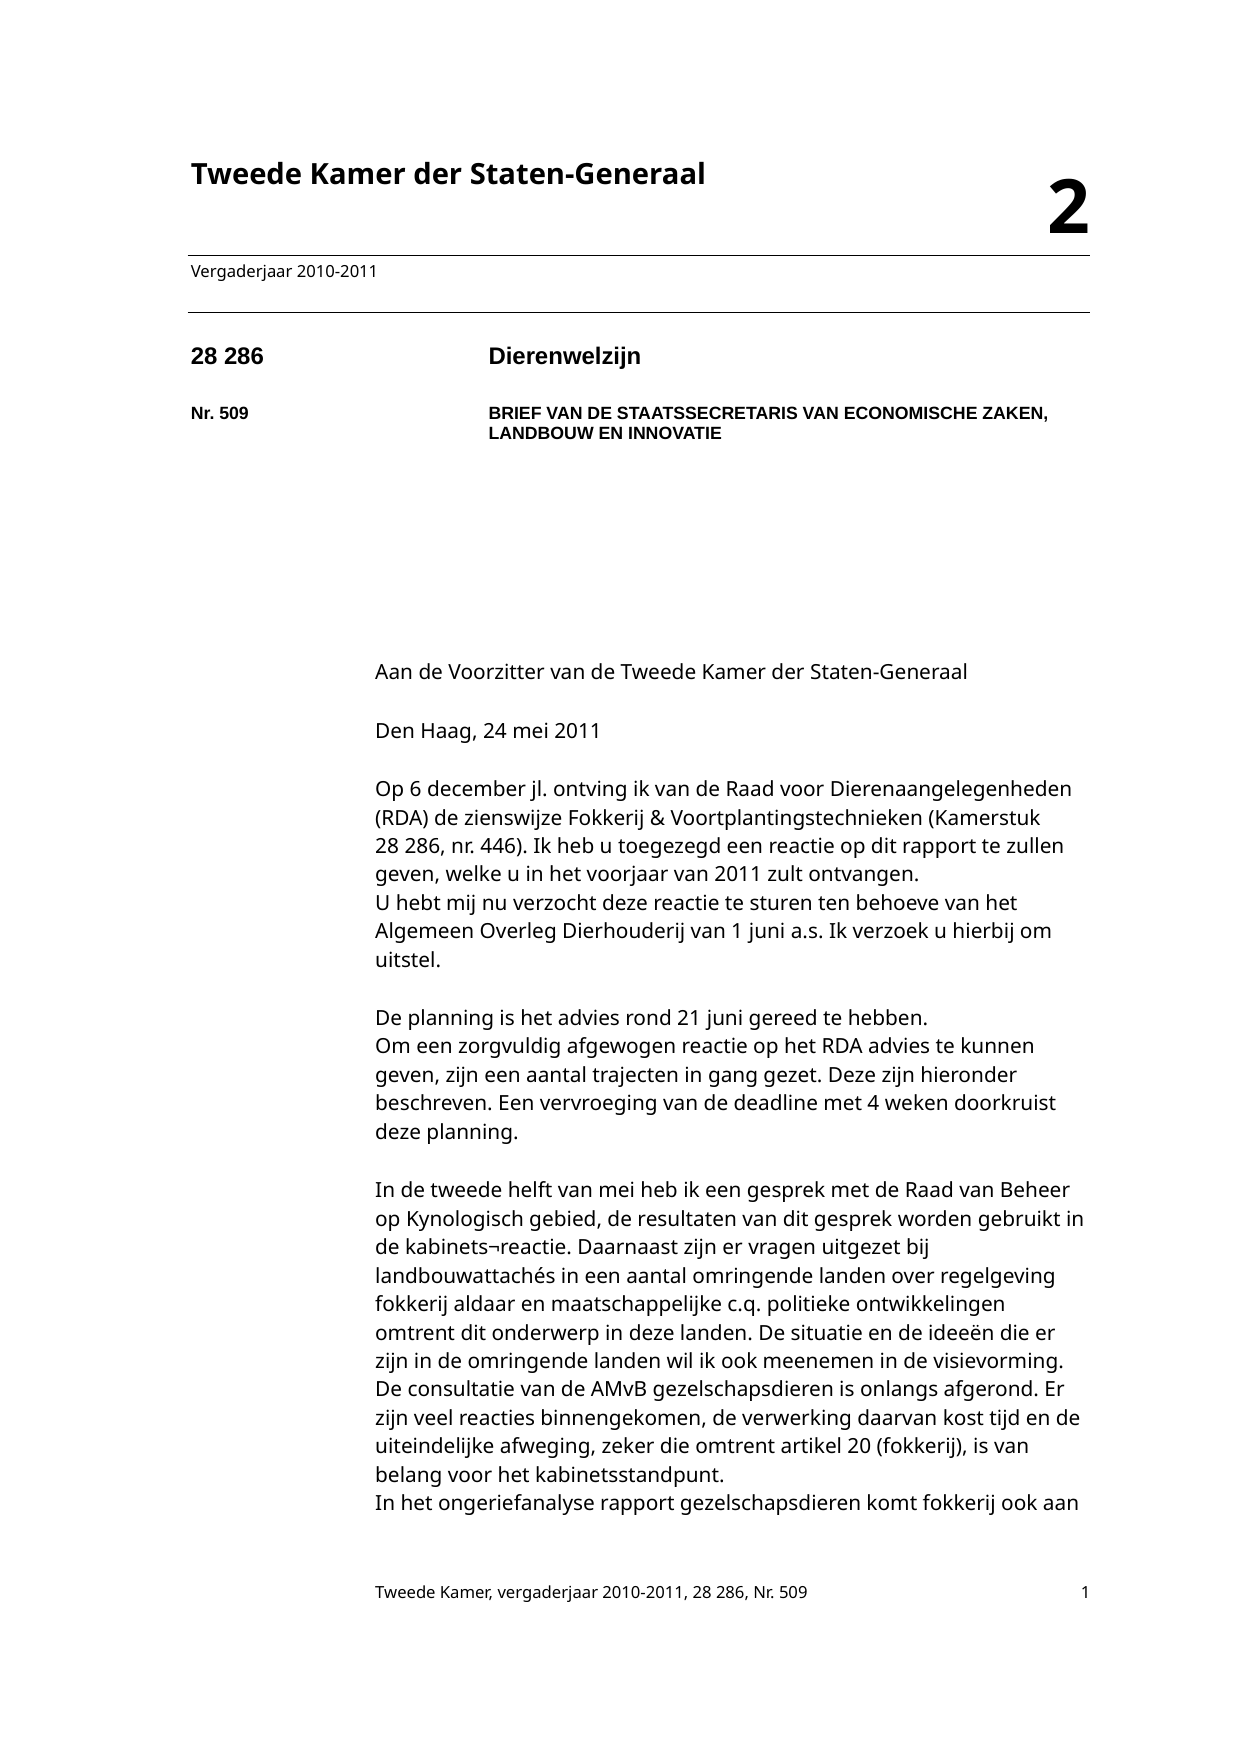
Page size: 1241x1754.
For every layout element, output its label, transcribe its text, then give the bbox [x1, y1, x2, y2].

text U hebt mij nu verzocht deze reactie te sturen ten behoeve van het Algemeen Overleg Dierhouderij van 1 juni a.s. Ik verzoek u hierbij om uitstel. [375, 888, 1090, 973]
text In de tweede helft van mei heb ik een gesprek met de Raad van Beheer op Kynologisch gebied, de resultaten van dit gesprek worden gebruikt in de kabinets¬reactie. Daarnaast zijn er vragen uitgezet bij landbouwattachés in een aantal omringende landen over regelgeving fokkerij aldaar en maatschappelijke c.q. politieke ontwikkelingen omtrent dit onderwerp in deze landen. De situatie en de ideeën die er zijn in de omringende landen wil ik ook meenemen in de visievorming. [375, 1175, 1090, 1374]
table_cell Vergaderjaar 2010-2011 [188, 256, 485, 312]
text Om een zorgvuldig afgewogen reactie op het RDA advies te kunnen geven, zijn een aantal trajecten in gang gezet. Deze zijn hieronder beschreven. Een vervroeging van de deadline met 4 weken doorkruist deze planning. [375, 1032, 1090, 1145]
text Op 6 december jl. ontving ik van de Raad voor Dierenaangelegenheden (RDA) de zienswijze Fokkerij & Voortplantingstechnieken (Kamerstuk 28 286, nr. 446). Ik heb u toegezegd een reactie op dit rapport te zullen geven, welke u in het voorjaar van 2011 zult ontvangen. [375, 774, 1090, 888]
table_cell 28 286 [188, 339, 485, 399]
table_cell Dierenwelzijn [485, 339, 1090, 399]
table_header Tweede Kamer der Staten-Generaal [188, 150, 909, 255]
table_cell [485, 256, 1090, 312]
table_cell BRIEF VAN DE STAATSSECRETARIS VAN ECONOMISCHE ZAKEN, LANDBOUW EN INNOVATIE [485, 399, 1090, 539]
text De planning is het advies rond 21 juni gereed te hebben. [375, 1003, 1090, 1032]
table_cell Nr. 509 [188, 399, 485, 539]
text In het ongeriefanalyse rapport gezelschapsdieren komt fokkerij ook aan [375, 1488, 1090, 1517]
text Aan de Voorzitter van de Tweede Kamer der Staten-Generaal [375, 657, 1090, 686]
table_cell [188, 313, 485, 339]
table_header 2 [910, 150, 1090, 255]
table_cell [485, 313, 1090, 339]
text De consultatie van de AMvB gezelschapsdieren is onlangs afgerond. Er zijn veel reacties binnengekomen, de verwerking daarvan kost tijd en de uiteindelijke afweging, zeker die omtrent artikel 20 (fokkerij), is van belang voor het kabinetsstandpunt. [375, 1374, 1090, 1488]
text Den Haag, 24 mei 2011 [375, 716, 1090, 744]
